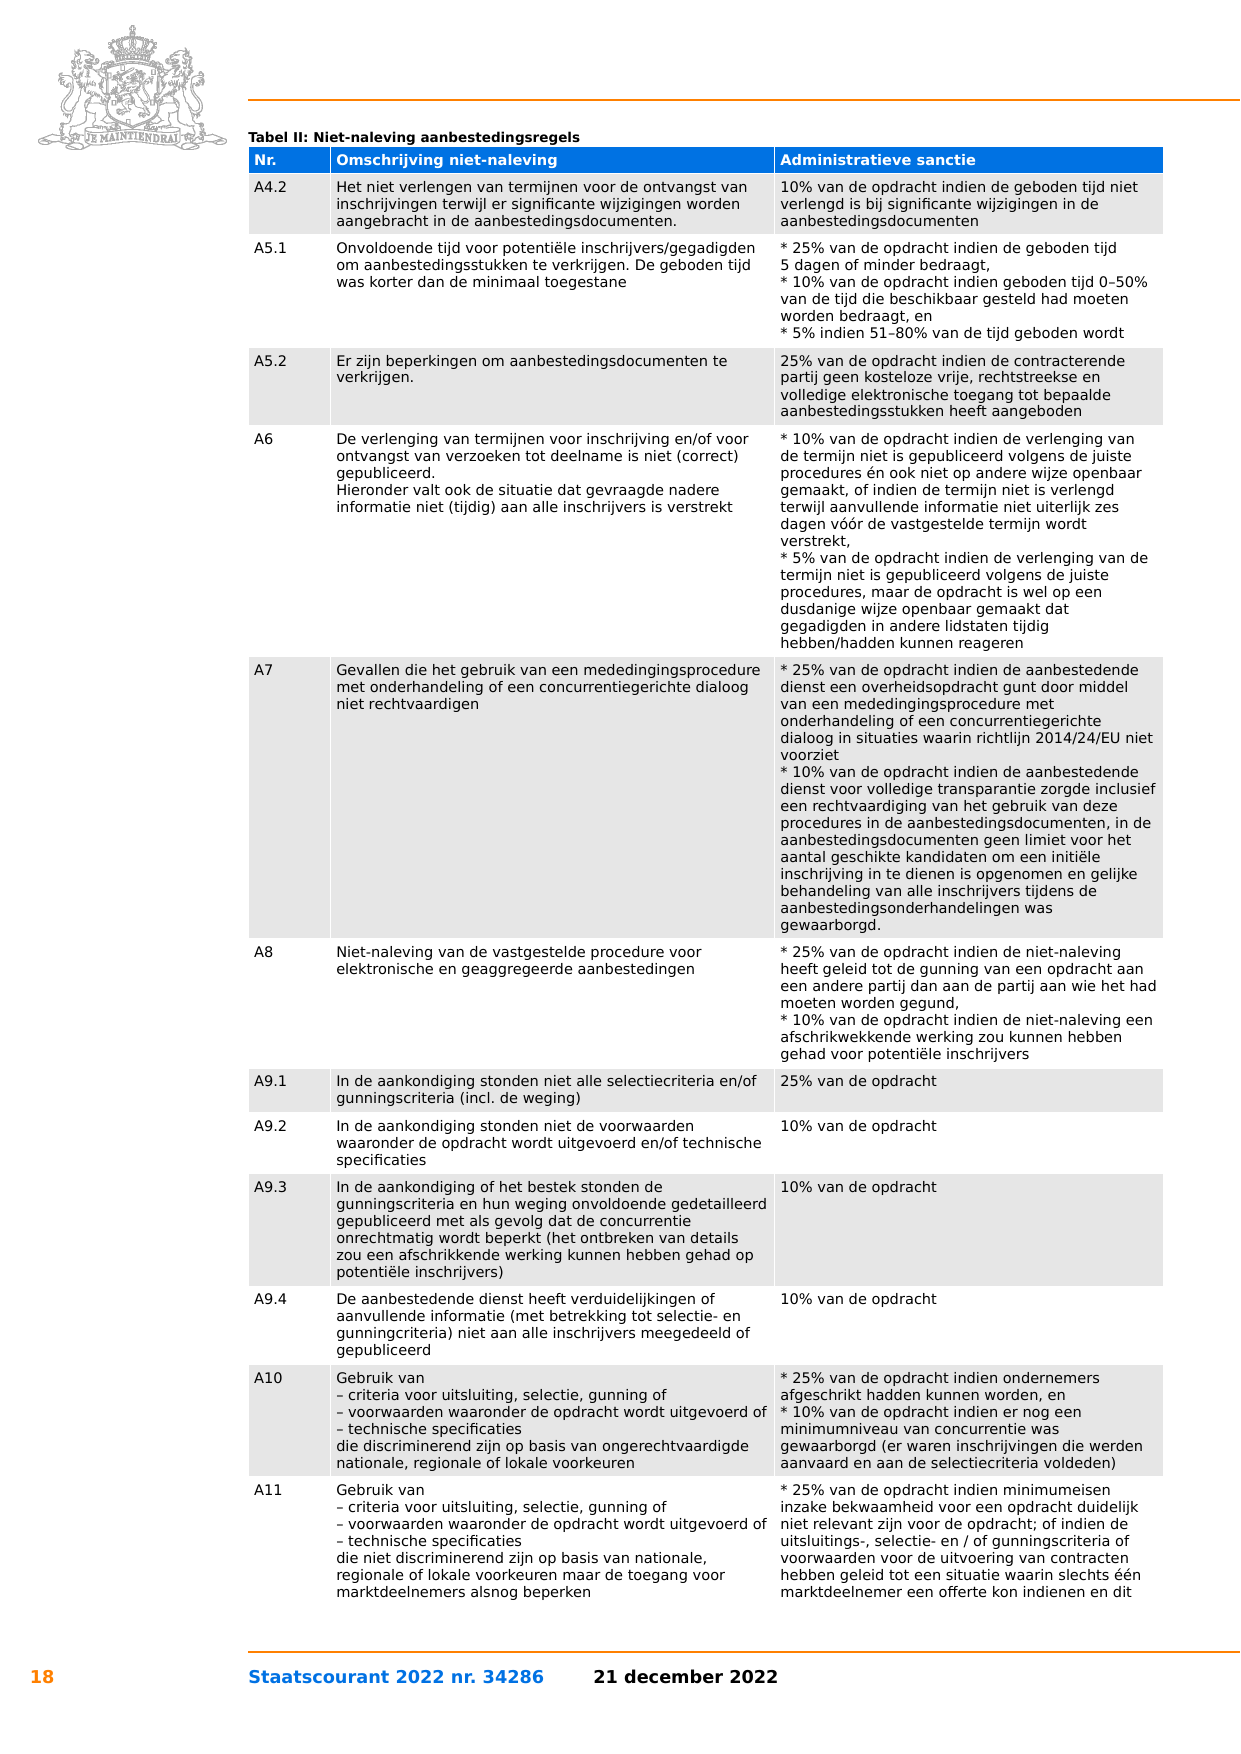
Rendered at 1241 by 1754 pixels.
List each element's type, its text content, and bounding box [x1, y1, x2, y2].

table_cell Omschrijving niet-naleving [331, 147, 774, 173]
table_cell 10% van de opdracht [775, 1174, 1163, 1286]
table_cell Er zijn beperkingen om aanbestedingsdocumenten te verkrijgen. [331, 348, 774, 425]
table_cell * 25% van de opdracht indien de aanbestedende dienst een overheidsopdracht gunt door middel van een mededingingsprocedure met onderhandeling of een concurrentiegerichte dialoog in situaties waarin richtlijn 2014/24/EU niet voorziet * 10% van de opdracht indien de aanbestedende dienst voor volledige transparantie zorgde inclusief een rechtvaardiging van het gebruik van deze procedures in de aanbestedingsdocumenten, in de aanbestedingsdocumenten geen limiet voor het aantal geschikte kandidaten om een initiële inschrijving in te dienen is opgenomen en gelijke behandeling van alle inschrijvers tijdens de aanbestedingsonderhandelingen was gewaarborgd. [775, 657, 1163, 938]
table_cell Niet-naleving van de vastgestelde procedure voor elektronische en geaggregeerde aanbestedingen [331, 939, 774, 1067]
table_cell Nr. [249, 147, 330, 173]
table_cell A5.2 [249, 348, 330, 425]
table_cell De aanbestedende dienst heeft verduidelijkingen of aanvullende informatie (met betrekking tot selectie- en gunningcriteria) niet aan alle inschrijvers meegedeeld of gepubliceerd [331, 1287, 774, 1364]
table_cell Gebruik van – criteria voor uitsluiting, selectie, gunning of – voorwaarden waaronder de opdracht wordt uitgevoerd of – technische specificaties die niet discriminerend zijn op basis van nationale, regionale of lokale voorkeuren maar de toegang voor marktdeelnemers alsnog beperken [331, 1477, 774, 1605]
table_cell 10% van de opdracht [775, 1113, 1163, 1173]
table_header Tabel II: Niet-naleving aanbestedingsregels [248, 130, 1163, 146]
table_cell A10 [249, 1365, 330, 1476]
table_cell A8 [249, 939, 330, 1067]
table_cell 25% van de opdracht [775, 1069, 1163, 1112]
table_cell * 25% van de opdracht indien ondernemers afgeschrikt hadden kunnen worden, en * 10% van de opdracht indien er nog een minimumniveau van concurrentie was gewaarborgd (er waren inschrijvingen die werden aanvaard en aan de selectiecriteria voldeden) [775, 1365, 1163, 1476]
table_cell 25% van de opdracht indien de contracterende partij geen kosteloze vrije, rechtstreekse en volledige elektronische toegang tot bepaalde aanbestedingsstukken heeft aangeboden [775, 348, 1163, 425]
picture [38, 25, 227, 150]
table_cell A9.1 [249, 1069, 330, 1112]
table_cell A5.1 [249, 235, 330, 347]
table_cell A9.3 [249, 1174, 330, 1286]
table_cell De verlenging van termijnen voor inschrijving en/of voor ontvangst van verzoeken tot deelname is niet (correct) gepubliceerd. Hieronder valt ook de situatie dat gevraagde nadere informatie niet (tijdig) aan alle inschrijvers is verstrekt [331, 426, 774, 656]
table_cell A4.2 [249, 174, 330, 234]
table_cell A9.4 [249, 1287, 330, 1364]
table_cell A7 [249, 657, 330, 938]
table_cell Gevallen die het gebruik van een mededingingsprocedure met onderhandeling of een concurrentiegerichte dialoog niet rechtvaardigen [331, 657, 774, 938]
table_cell In de aankondiging of het bestek stonden de gunningscriteria en hun weging onvoldoende gedetailleerd gepubliceerd met als gevolg dat de concurrentie onrechtmatig wordt beperkt (het ontbreken van details zou een afschrikkende werking kunnen hebben gehad op potentiële inschrijvers) [331, 1174, 774, 1286]
table_cell A9.2 [249, 1113, 330, 1173]
table_cell In de aankondiging stonden niet alle selectiecriteria en/of gunningscriteria (incl. de weging) [331, 1069, 774, 1112]
table_cell In de aankondiging stonden niet de voorwaarden waaronder de opdracht wordt uitgevoerd en/of technische specificaties [331, 1113, 774, 1173]
table_cell * 25% van de opdracht indien de niet-naleving heeft geleid tot de gunning van een opdracht aan een andere partij dan aan de partij aan wie het had moeten worden gegund, * 10% van de opdracht indien de niet-naleving een afschrikwekkende werking zou kunnen hebben gehad voor potentiële inschrijvers [775, 939, 1163, 1067]
table_cell A6 [249, 426, 330, 656]
table_cell * 25% van de opdracht indien de geboden tijd 5 dagen of minder bedraagt, * 10% van de opdracht indien geboden tijd 0–50% van de tijd die beschikbaar gesteld had moeten worden bedraagt, en * 5% indien 51–80% van de tijd geboden wordt [775, 235, 1163, 347]
table_cell Gebruik van – criteria voor uitsluiting, selectie, gunning of – voorwaarden waaronder de opdracht wordt uitgevoerd of – technische specificaties die discriminerend zijn op basis van ongerechtvaardigde nationale, regionale of lokale voorkeuren [331, 1365, 774, 1476]
table_cell 10% van de opdracht indien de geboden tijd niet verlengd is bij significante wijzigingen in de aanbestedingsdocumenten [775, 174, 1163, 234]
table_cell 10% van de opdracht [775, 1287, 1163, 1364]
table_cell Onvoldoende tijd voor potentiële inschrijvers/gegadigden om aanbestedingsstukken te verkrijgen. De geboden tijd was korter dan de minimaal toegestane [331, 235, 774, 347]
table_cell Administratieve sanctie [775, 147, 1163, 173]
table_cell Het niet verlengen van termijnen voor de ontvangst van inschrijvingen terwijl er significante wijzigingen worden aangebracht in de aanbestedingsdocumenten. [331, 174, 774, 234]
table_cell A11 [249, 1477, 330, 1605]
table_cell * 25% van de opdracht indien minimumeisen inzake bekwaamheid voor een opdracht duidelijk niet relevant zijn voor de opdracht; of indien de uitsluitings-, selectie- en / of gunningscriteria of voorwaarden voor de uitvoering van contracten hebben geleid tot een situatie waarin slechts één marktdeelnemer een offerte kon indienen en dit [775, 1477, 1163, 1605]
table_cell * 10% van de opdracht indien de verlenging van de termijn niet is gepubliceerd volgens de juiste procedures én ook niet op andere wijze openbaar gemaakt, of indien de termijn niet is verlengd terwijl aanvullende informatie niet uiterlijk zes dagen vóór de vastgestelde termijn wordt verstrekt, * 5% van de opdracht indien de verlenging van de termijn niet is gepubliceerd volgens de juiste procedures, maar de opdracht is wel op een dusdanige wijze openbaar gemaakt dat gegadigden in andere lidstaten tijdig hebben/hadden kunnen reageren [775, 426, 1163, 656]
